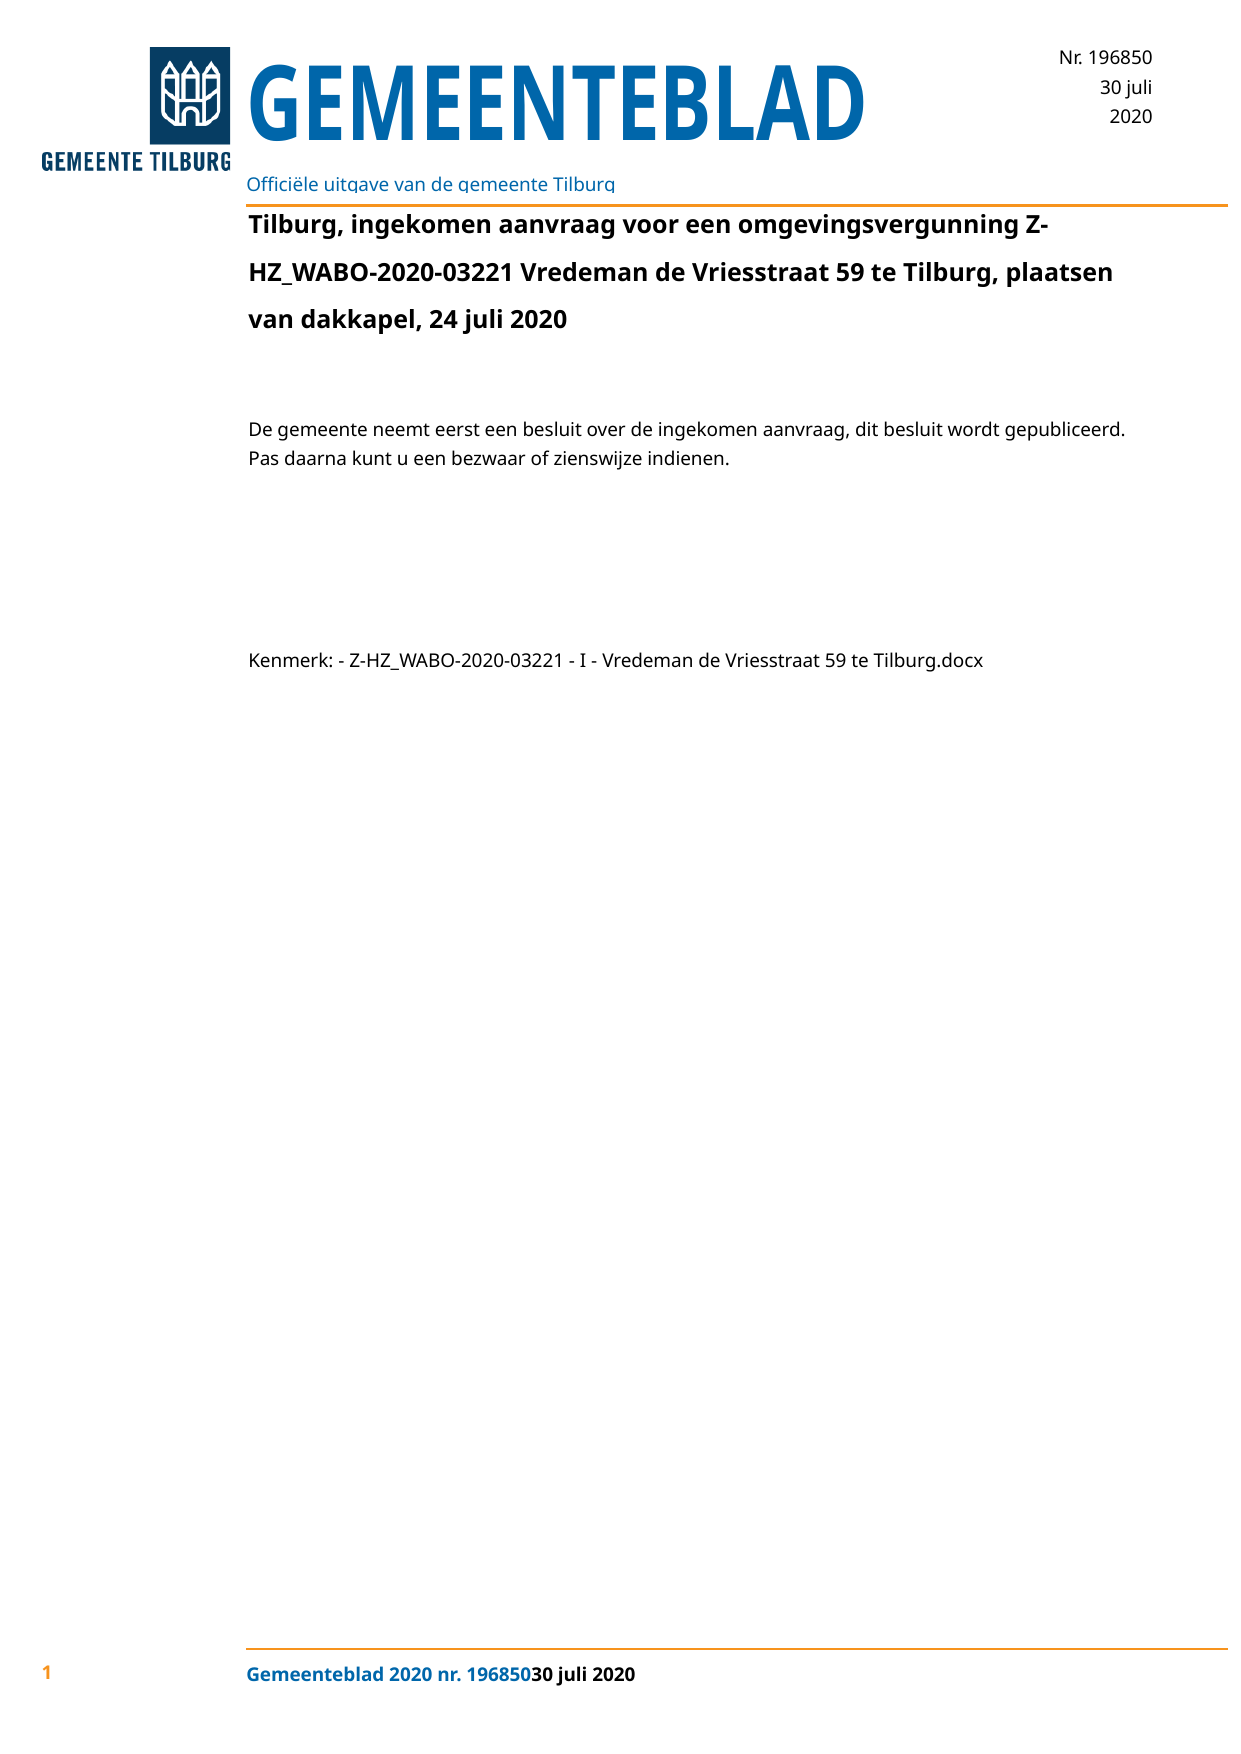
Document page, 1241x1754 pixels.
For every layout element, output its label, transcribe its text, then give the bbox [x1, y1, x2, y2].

text De gemeente neemt eerst een besluit over de ingekomen aanvraag, dit besluit wordt gepubliceerd. Pas daarna kunt u een bezwaar of zienswijze indienen. [248, 416, 1152, 471]
text Kenmerk: - Z-HZ_WABO-2020-03221 - I - Vredeman de Vriesstraat 59 te Tilburg.docx [248, 647, 1152, 673]
text Tilburg, ingekomen aanvraag voor een omgevingsvergunning Z-HZ_WABO-2020-03221 Vredeman de Vriesstraat 59 te Tilburg, plaatsen van dakkapel, 24 juli 2020 [248, 207, 1152, 336]
picture [41, 47, 231, 172]
